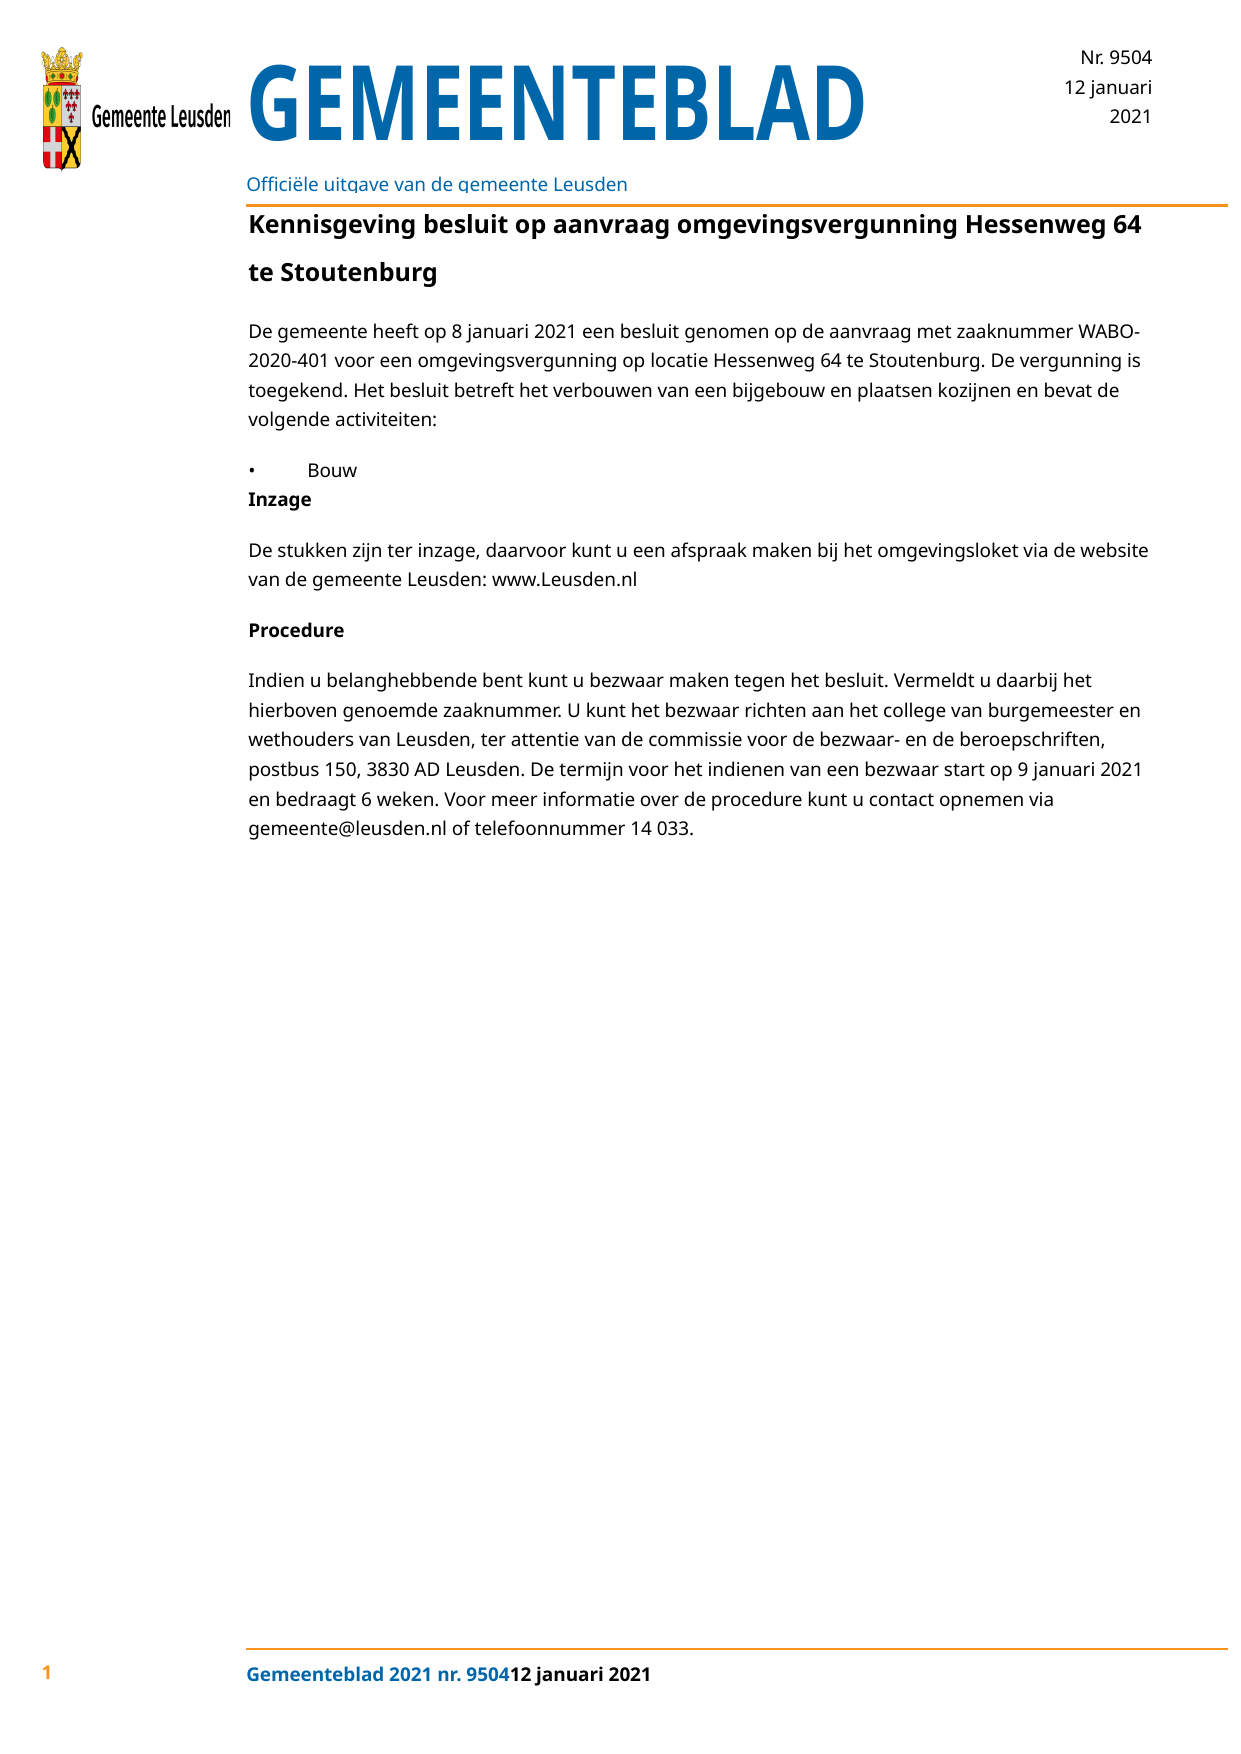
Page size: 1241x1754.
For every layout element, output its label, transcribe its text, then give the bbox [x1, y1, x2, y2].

text Indien u belanghebbende bent kunt u bezwaar maken tegen het besluit. Vermeldt u daarbij het hierboven genoemde zaaknummer. U kunt het bezwaar richten aan het college van burgemeester en wethouders van Leusden, ter attentie van de commissie voor de bezwaar- en de beroepschriften, postbus 150, 3830 AD Leusden. De termijn voor het indienen van een bezwaar start op 9 januari 2021 en bedraagt 6 weken. Voor meer informatie over de procedure kunt u contact opnemen via gemeente@leusden.nl of telefoonnummer 14 033. [248, 667, 1152, 841]
text Inzage [248, 487, 1152, 512]
text De gemeente heeft op 8 januari 2021 een besluit genomen op de aanvraag met zaaknummer WABO-2020-401 voor een omgevingsvergunning op locatie Hessenweg 64 te Stoutenburg. De vergunning is toegekend. Het besluit betreft het verbouwen van een bijgebouw en plaatsen kozijnen en bevat de volgende activiteiten: [248, 318, 1152, 432]
text Procedure [248, 617, 1152, 643]
text Kennisgeving besluit op aanvraag omgevingsvergunning Hessenweg 64 te Stoutenburg [248, 207, 1152, 288]
list Bouw [248, 457, 1152, 483]
text De stukken zijn ter inzage, daarvoor kunt u een afspraak maken bij het omgevingsloket via de website van de gemeente Leusden: www.Leusden.nl [248, 537, 1152, 592]
picture [41, 47, 231, 172]
